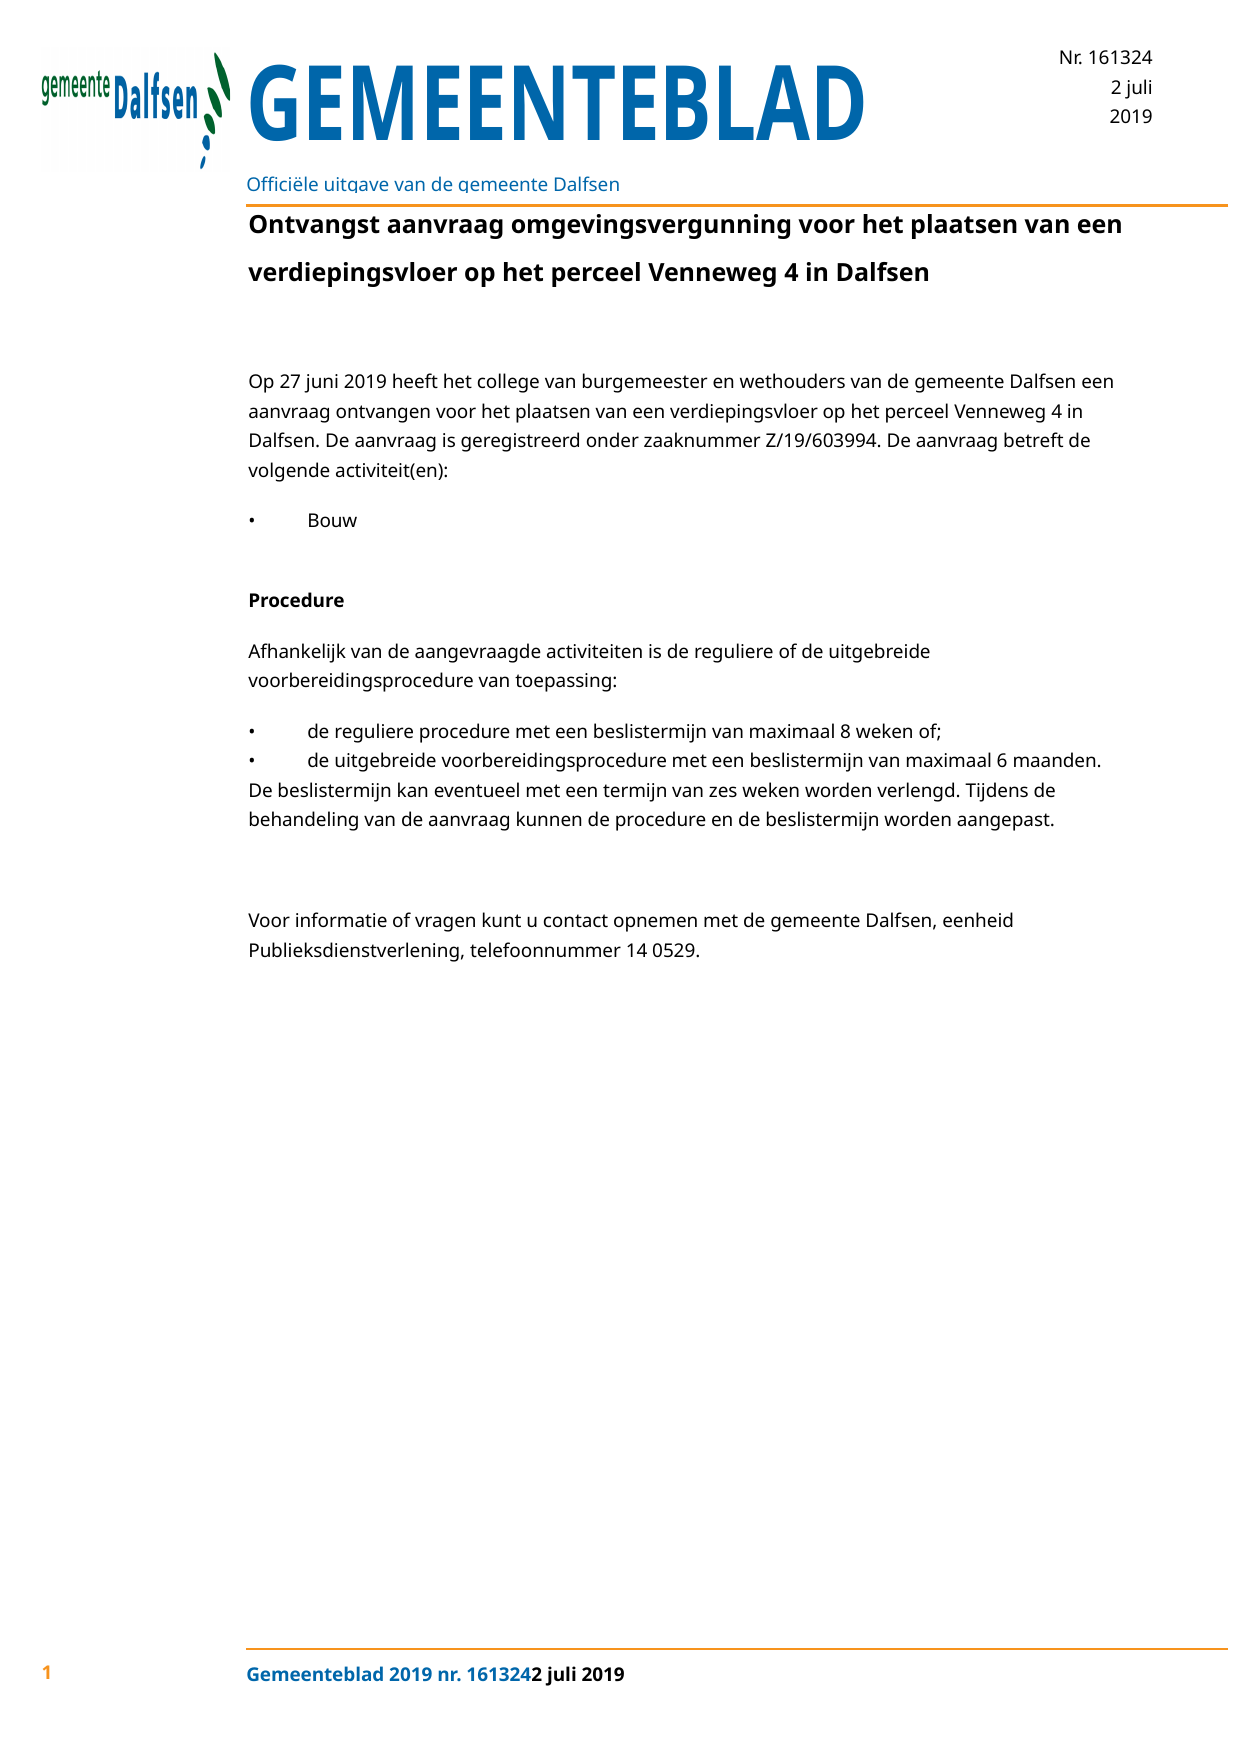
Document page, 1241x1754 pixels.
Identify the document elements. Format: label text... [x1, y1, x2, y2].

text Afhankelijk van de aangevraagde activiteiten is de reguliere of de uitgebreide voorbereidingsprocedure van toepassing: [248, 638, 1152, 693]
list Bouw [248, 507, 1152, 533]
text Op 27 juni 2019 heeft het college van burgemeester en wethouders van de gemeente Dalfsen een aanvraag ontvangen voor het plaatsen van een verdiepingsvloer op het perceel Venneweg 4 in Dalfsen. De aanvraag is geregistreerd onder zaaknummer Z/19/603994. De aanvraag betreft de volgende activiteit(en): [248, 368, 1152, 483]
text De beslistermijn kan eventueel met een termijn van zes weken worden verlengd. Tijdens de behandeling van de aanvraag kunnen de procedure en de beslistermijn worden aangepast. [248, 777, 1152, 832]
list de reguliere procedure met een beslistermijn van maximaal 8 weken of; [248, 718, 1152, 744]
text Voor informatie of vragen kunt u contact opnemen met de gemeente Dalfsen, eenheid Publieksdienstverlening, telefoonnummer 14 0529. [248, 907, 1152, 963]
text Procedure [248, 587, 1152, 613]
picture [41, 47, 231, 172]
list de uitgebreide voorbereidingsprocedure met een beslistermijn van maximaal 6 maanden. [248, 747, 1152, 773]
text Ontvangst aanvraag omgevingsvergunning voor het plaatsen van een verdiepingsvloer op het perceel Venneweg 4 in Dalfsen [248, 207, 1152, 288]
